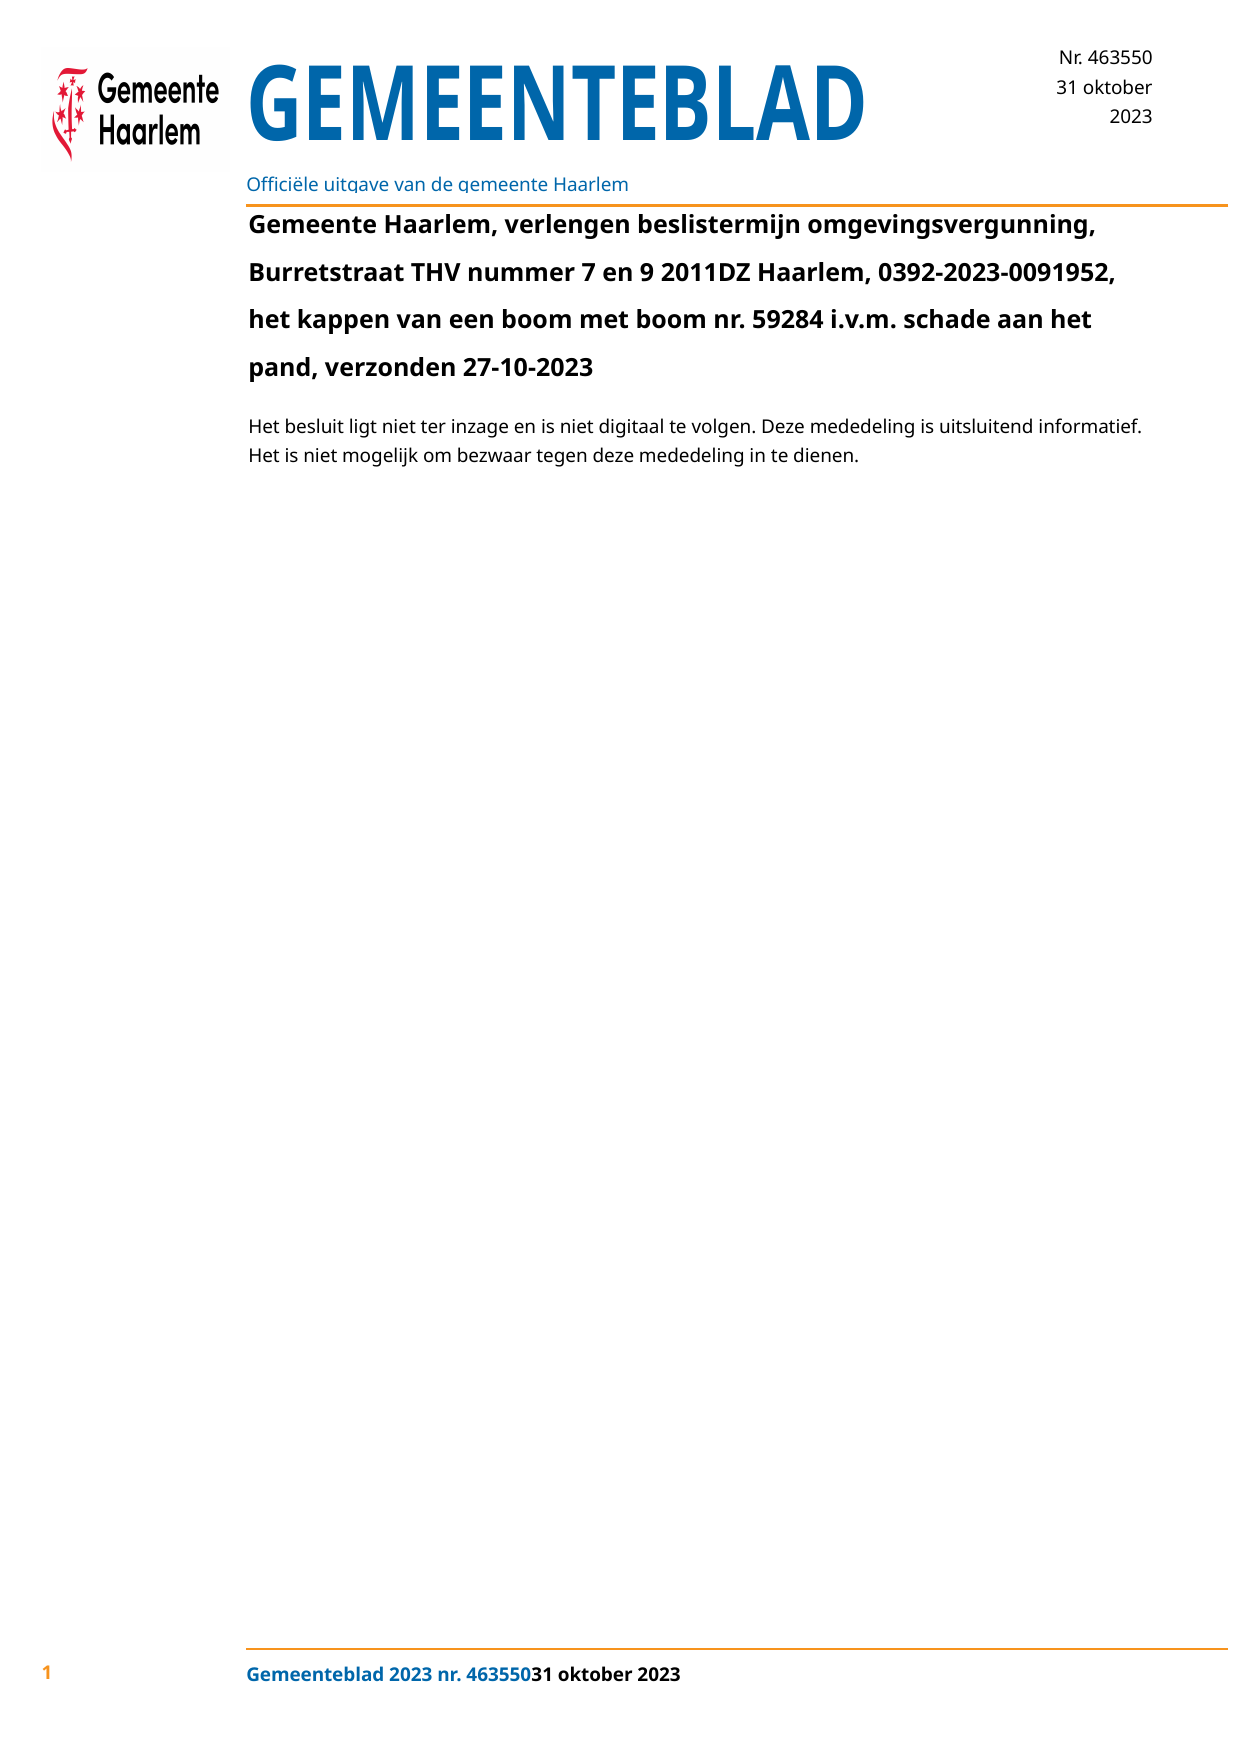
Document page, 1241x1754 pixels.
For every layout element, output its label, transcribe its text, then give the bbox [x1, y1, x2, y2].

picture [41, 47, 231, 172]
text Gemeente Haarlem, verlengen beslistermijn omgevingsvergunning, Burretstraat THV nummer 7 en 9 2011DZ Haarlem, 0392-2023-0091952, het kappen van een boom met boom nr. 59284 i.v.m. schade aan het pand, verzonden 27-10-2023 [248, 207, 1152, 384]
text Het besluit ligt niet ter inzage en is niet digitaal te volgen. Deze mededeling is uitsluitend informatief. Het is niet mogelijk om bezwaar tegen deze mededeling in te dienen. [248, 413, 1152, 468]
